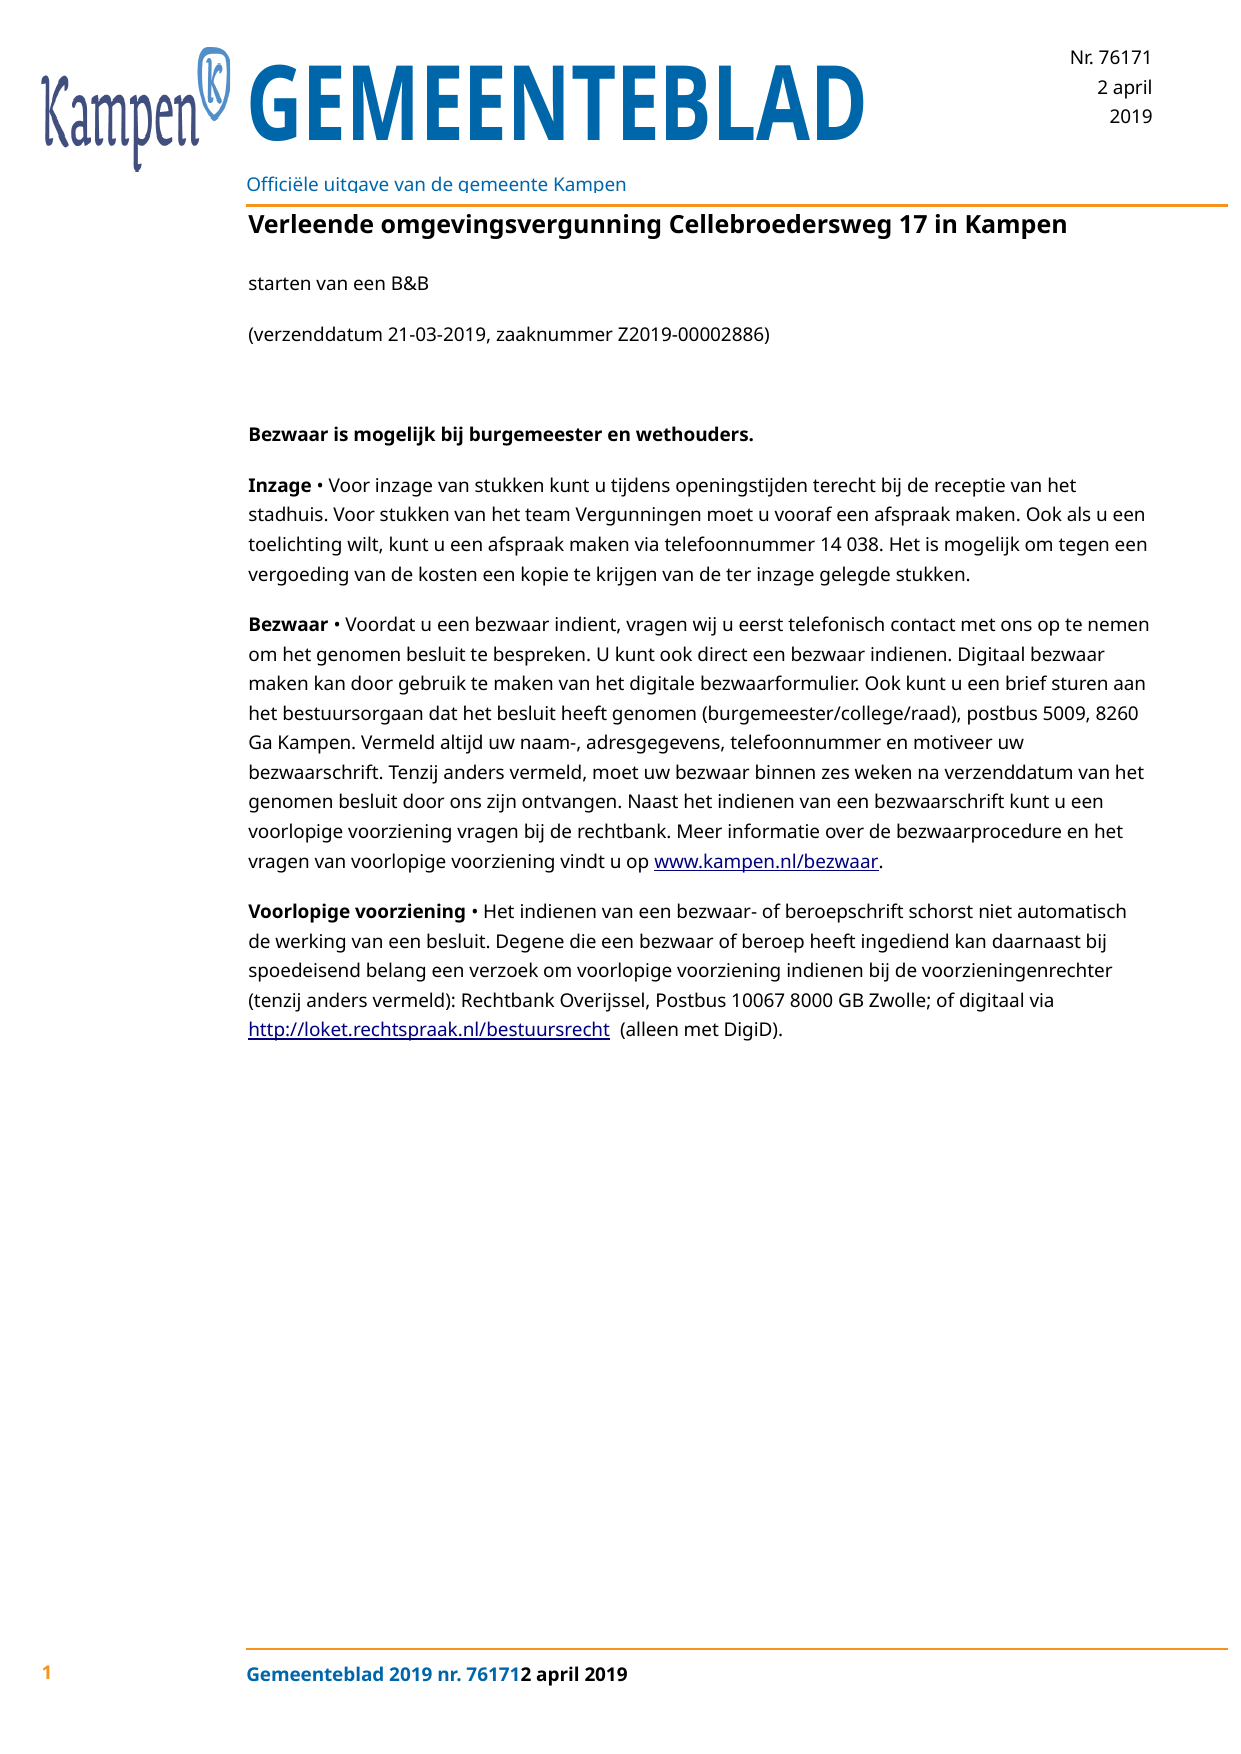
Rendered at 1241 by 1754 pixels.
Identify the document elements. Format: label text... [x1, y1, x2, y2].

text Bezwaar is mogelijk bij burgemeester en wethouders. [248, 422, 1152, 447]
text Verleende omgevingsvergunning Cellebroedersweg 17 in Kampen [248, 207, 1152, 241]
text Bezwaar • Voordat u een bezwaar indient, vragen wij u eerst telefonisch contact met ons op te nemen om het genomen besluit te bespreken. U kunt ook direct een bezwaar indienen. Digitaal bezwaar maken kan door gebruik te maken van het digitale bezwaarformulier. Ook kunt u een brief sturen aan het bestuursorgaan dat het besluit heeft genomen (burgemeester/college/raad), postbus 5009, 8260 Ga Kampen. Vermeld altijd uw naam-, adresgegevens, telefoonnummer en motiveer uw bezwaarschrift. Tenzij anders vermeld, moet uw bezwaar binnen zes weken na verzenddatum van het genomen besluit door ons zijn ontvangen. Naast het indienen van een bezwaarschrift kunt u een voorlopige voorziening vragen bij de rechtbank. Meer informatie over de bezwaarprocedure en het vragen van voorlopige voorziening vindt u op www.kampen.nl/bezwaar. [248, 611, 1152, 873]
text (verzenddatum 21-03-2019, zaaknummer Z2019-00002886) [248, 321, 1152, 346]
picture [41, 47, 231, 172]
text Voorlopige voorziening • Het indienen van een bezwaar- of beroepschrift schorst niet automatisch de werking van een besluit. Degene die een bezwaar of beroep heeft ingediend kan daarnaast bij spoedeisend belang een verzoek om voorlopige voorziening indienen bij de voorzieningenrechter (tenzij anders vermeld): Rechtbank Overijssel, Postbus 10067 8000 GB Zwolle; of digitaal via http://loket.rechtspraak.nl/bestuursrecht (alleen met DigiD). [248, 898, 1152, 1042]
text starten van een B&B [248, 270, 1152, 296]
text Inzage • Voor inzage van stukken kunt u tijdens openingstijden terecht bij de receptie van het stadhuis. Voor stukken van het team Vergunningen moet u vooraf een afspraak maken. Ook als u een toelichting wilt, kunt u een afspraak maken via telefoonnummer 14 038. Het is mogelijk om tegen een vergoeding van de kosten een kopie te krijgen van de ter inzage gelegde stukken. [248, 472, 1152, 586]
